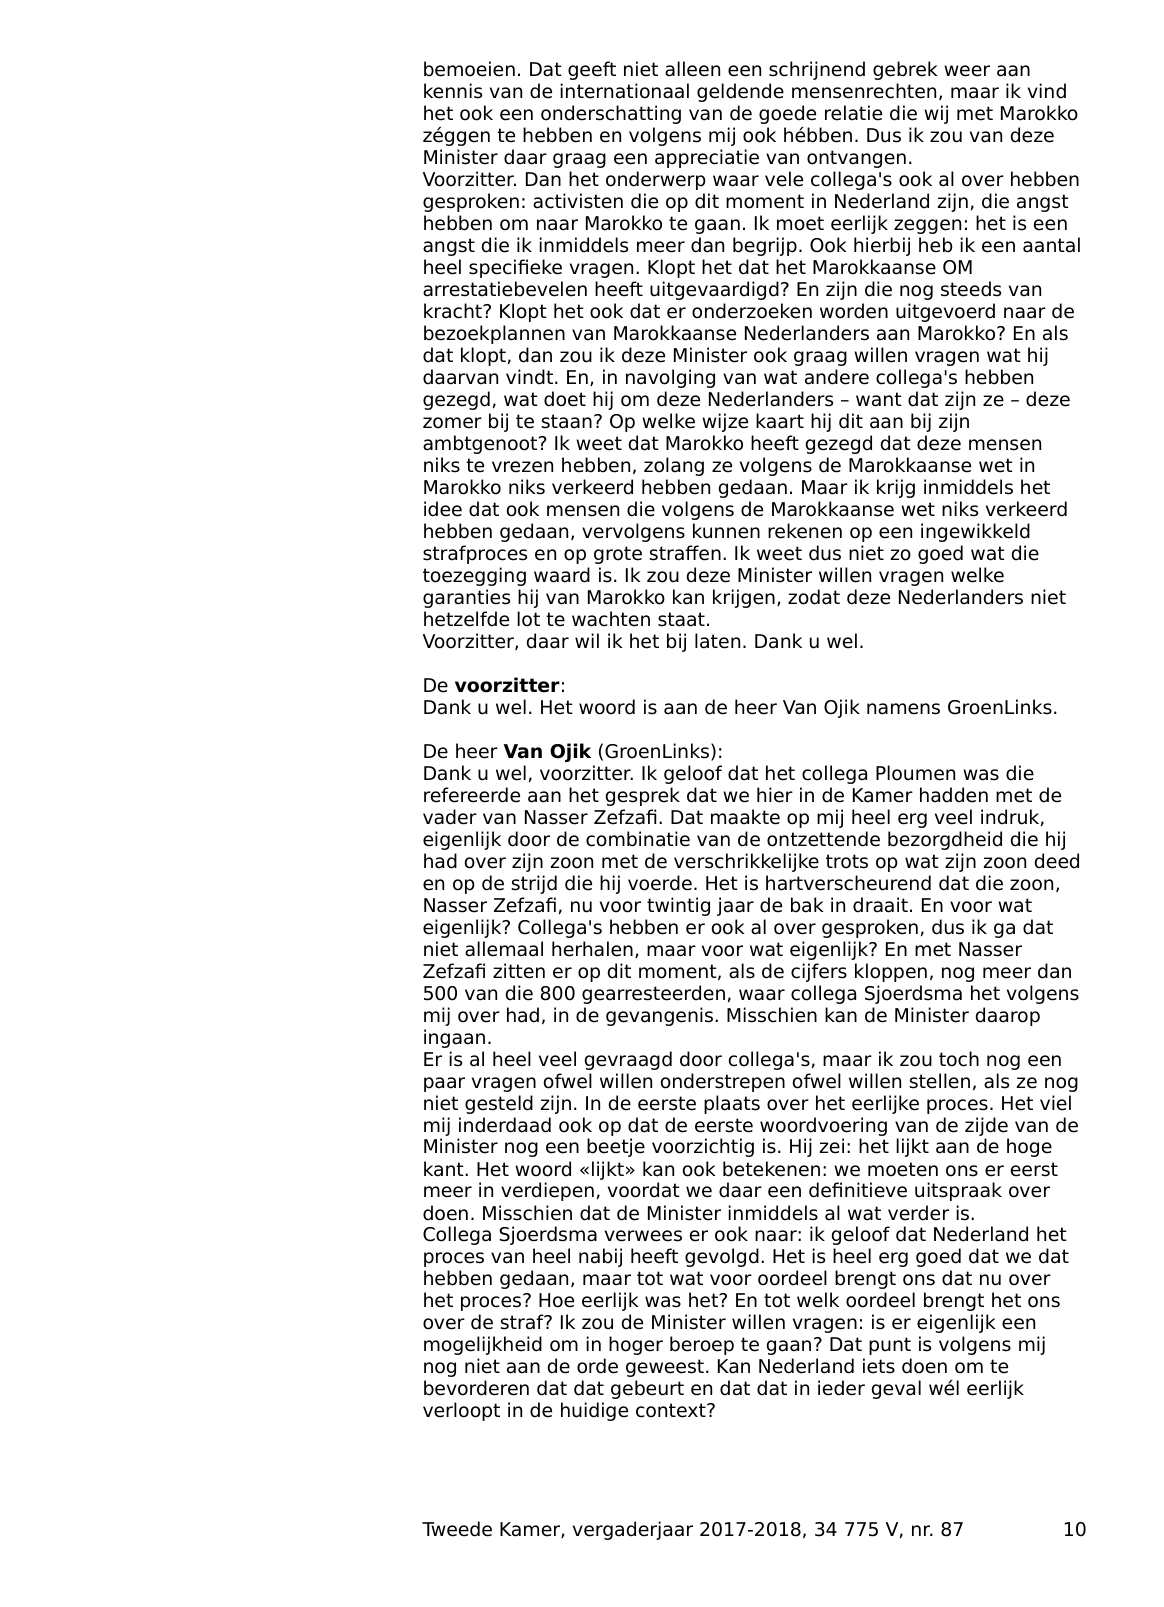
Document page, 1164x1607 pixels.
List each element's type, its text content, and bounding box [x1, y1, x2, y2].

text De voorzitter: [422, 675, 1087, 697]
text Dank u wel. Het woord is aan de heer Van Ojik namens GroenLinks. [422, 697, 1087, 719]
text Collega Sjoerdsma verwees er ook naar: ik geloof dat Nederland het proces van heel nabij heeft gevolgd. Het is heel erg goed dat we dat hebben gedaan, maar tot wat voor oordeel brengt ons dat nu over het proces? Hoe eerlijk was het? En tot welk oordeel brengt het ons over de straf? Ik zou de Minister willen vragen: is er eigenlijk een mogelijkheid om in hoger beroep te gaan? Dat punt is volgens mij nog niet aan de orde geweest. Kan Nederland iets doen om te bevorderen dat dat gebeurt en dat dat in ieder geval wél eerlijk verloopt in de huidige context? [422, 1224, 1087, 1422]
text Dank u wel, voorzitter. Ik geloof dat het collega Ploumen was die refereerde aan het gesprek dat we hier in de Kamer hadden met de vader van Nasser Zefzafi. Dat maakte op mij heel erg veel indruk, eigenlijk door de combinatie van de ontzettende bezorgdheid die hij had over zijn zoon met de verschrikkelijke trots op wat zijn zoon deed en op de strijd die hij voerde. Het is hartverscheurend dat die zoon, Nasser Zefzafi, nu voor twintig jaar de bak in draait. En voor wat eigenlijk? Collega's hebben er ook al over gesproken, dus ik ga dat niet allemaal herhalen, maar voor wat eigenlijk? En met Nasser Zefzafi zitten er op dit moment, als de cijfers kloppen, nog meer dan 500 van die 800 gearresteerden, waar collega Sjoerdsma het volgens mij over had, in de gevangenis. Misschien kan de Minister daarop ingaan. [422, 763, 1087, 1048]
text Voorzitter, daar wil ik het bij laten. Dank u wel. [422, 631, 1087, 652]
text bemoeien. Dat geeft niet alleen een schrijnend gebrek weer aan kennis van de internationaal geldende mensenrechten, maar ik vind het ook een onderschatting van de goede relatie die wij met Marokko zéggen te hebben en volgens mij ook hébben. Dus ik zou van deze Minister daar graag een appreciatie van ontvangen. [422, 59, 1087, 169]
text De heer Van Ojik (GroenLinks): [422, 741, 1087, 763]
text Er is al heel veel gevraagd door collega's, maar ik zou toch nog een paar vragen ofwel willen onderstrepen ofwel willen stellen, als ze nog niet gesteld zijn. In de eerste plaats over het eerlijke proces. Het viel mij inderdaad ook op dat de eerste woordvoering van de zijde van de Minister nog een beetje voorzichtig is. Hij zei: het lijkt aan de hoge kant. Het woord «lijkt» kan ook betekenen: we moeten ons er eerst meer in verdiepen, voordat we daar een definitieve uitspraak over doen. Misschien dat de Minister inmiddels al wat verder is. [422, 1048, 1087, 1224]
text Voorzitter. Dan het onderwerp waar vele collega's ook al over hebben gesproken: activisten die op dit moment in Nederland zijn, die angst hebben om naar Marokko te gaan. Ik moet eerlijk zeggen: het is een angst die ik inmiddels meer dan begrijp. Ook hierbij heb ik een aantal heel specifieke vragen. Klopt het dat het Marokkaanse OM arrestatiebevelen heeft uitgevaardigd? En zijn die nog steeds van kracht? Klopt het ook dat er onderzoeken worden uitgevoerd naar de bezoekplannen van Marokkaanse Nederlanders aan Marokko? En als dat klopt, dan zou ik deze Minister ook graag willen vragen wat hij daarvan vindt. En, in navolging van wat andere collega's hebben gezegd, wat doet hij om deze Nederlanders – want dat zijn ze – deze zomer bij te staan? Op welke wijze kaart hij dit aan bij zijn ambtgenoot? Ik weet dat Marokko heeft gezegd dat deze mensen niks te vrezen hebben, zolang ze volgens de Marokkaanse wet in Marokko niks verkeerd hebben gedaan. Maar ik krijg inmiddels het idee dat ook mensen die volgens de Marokkaanse wet niks verkeerd hebben gedaan, vervolgens kunnen rekenen op een ingewikkeld strafproces en op grote straffen. Ik weet dus niet zo goed wat die toezegging waard is. Ik zou deze Minister willen vragen welke garanties hij van Marokko kan krijgen, zodat deze Nederlanders niet hetzelfde lot te wachten staat. [422, 169, 1087, 631]
